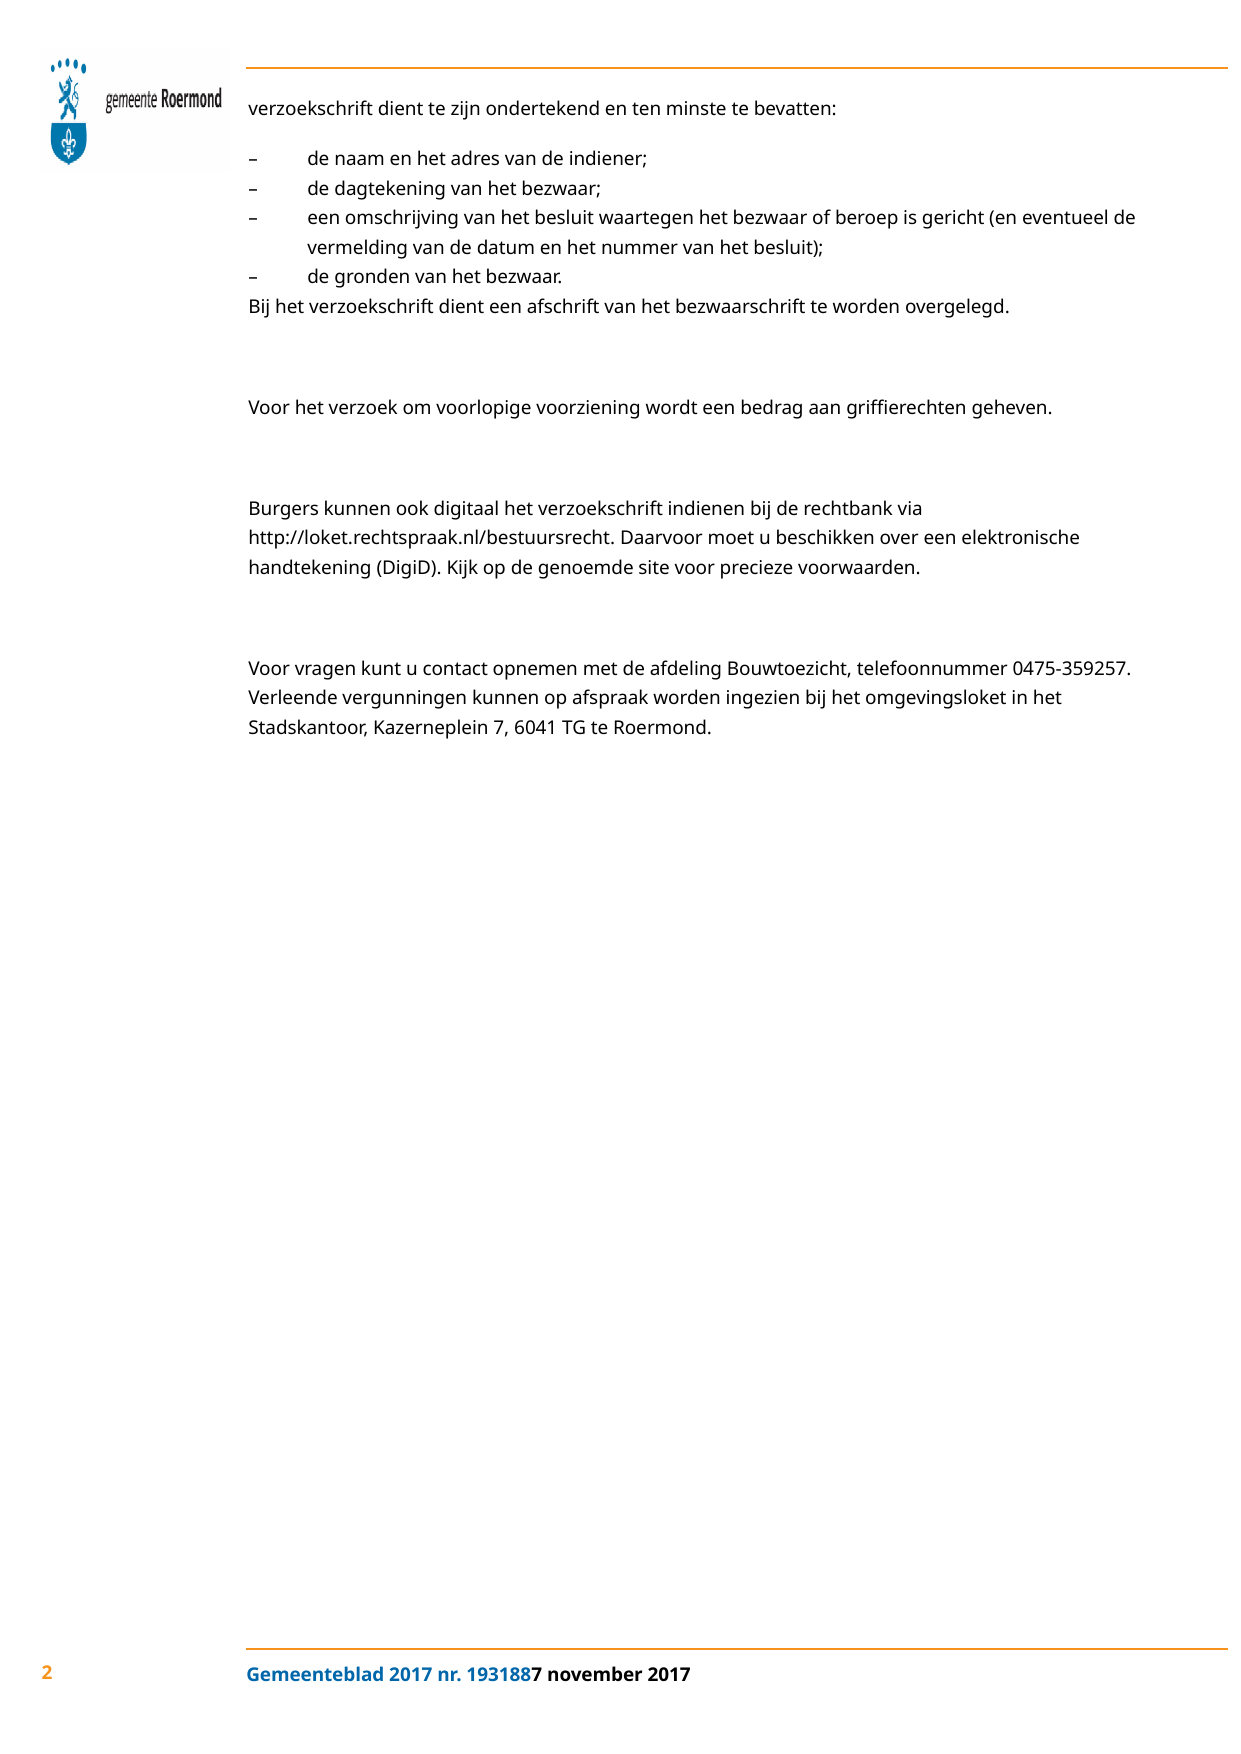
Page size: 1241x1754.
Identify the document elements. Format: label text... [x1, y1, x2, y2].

text Voor het verzoek om voorlopige voorziening wordt een bedrag aan griffierechten geheven. [248, 394, 1152, 420]
list een omschrijving van het besluit waartegen het bezwaar of beroep is gericht (en eventueel de vermelding van de datum en het nummer van het besluit); [248, 204, 1152, 260]
text verzoekschrift dient te zijn ondertekend en ten minste te bevatten: [248, 95, 1152, 121]
text Burgers kunnen ook digitaal het verzoekschrift indienen bij de rechtbank via http://loket.rechtspraak.nl/bestuursrecht. Daarvoor moet u beschikken over een elektronische handtekening (DigiD). Kijk op de genoemde site voor precieze voorwaarden. [248, 495, 1152, 580]
list de gronden van het bezwaar. [248, 263, 1152, 289]
list de dagtekening van het bezwaar; [248, 175, 1152, 201]
picture [41, 47, 231, 172]
list de naam en het adres van de indiener; [248, 145, 1152, 171]
text Bij het verzoekschrift dient een afschrift van het bezwaarschrift te worden overgelegd. [248, 293, 1152, 319]
text Voor vragen kunt u contact opnemen met de afdeling Bouwtoezicht, telefoonnummer 0475-359257. Verleende vergunningen kunnen op afspraak worden ingezien bij het omgevingsloket in het Stadskantoor, Kazerneplein 7, 6041 TG te Roermond. [248, 655, 1152, 740]
